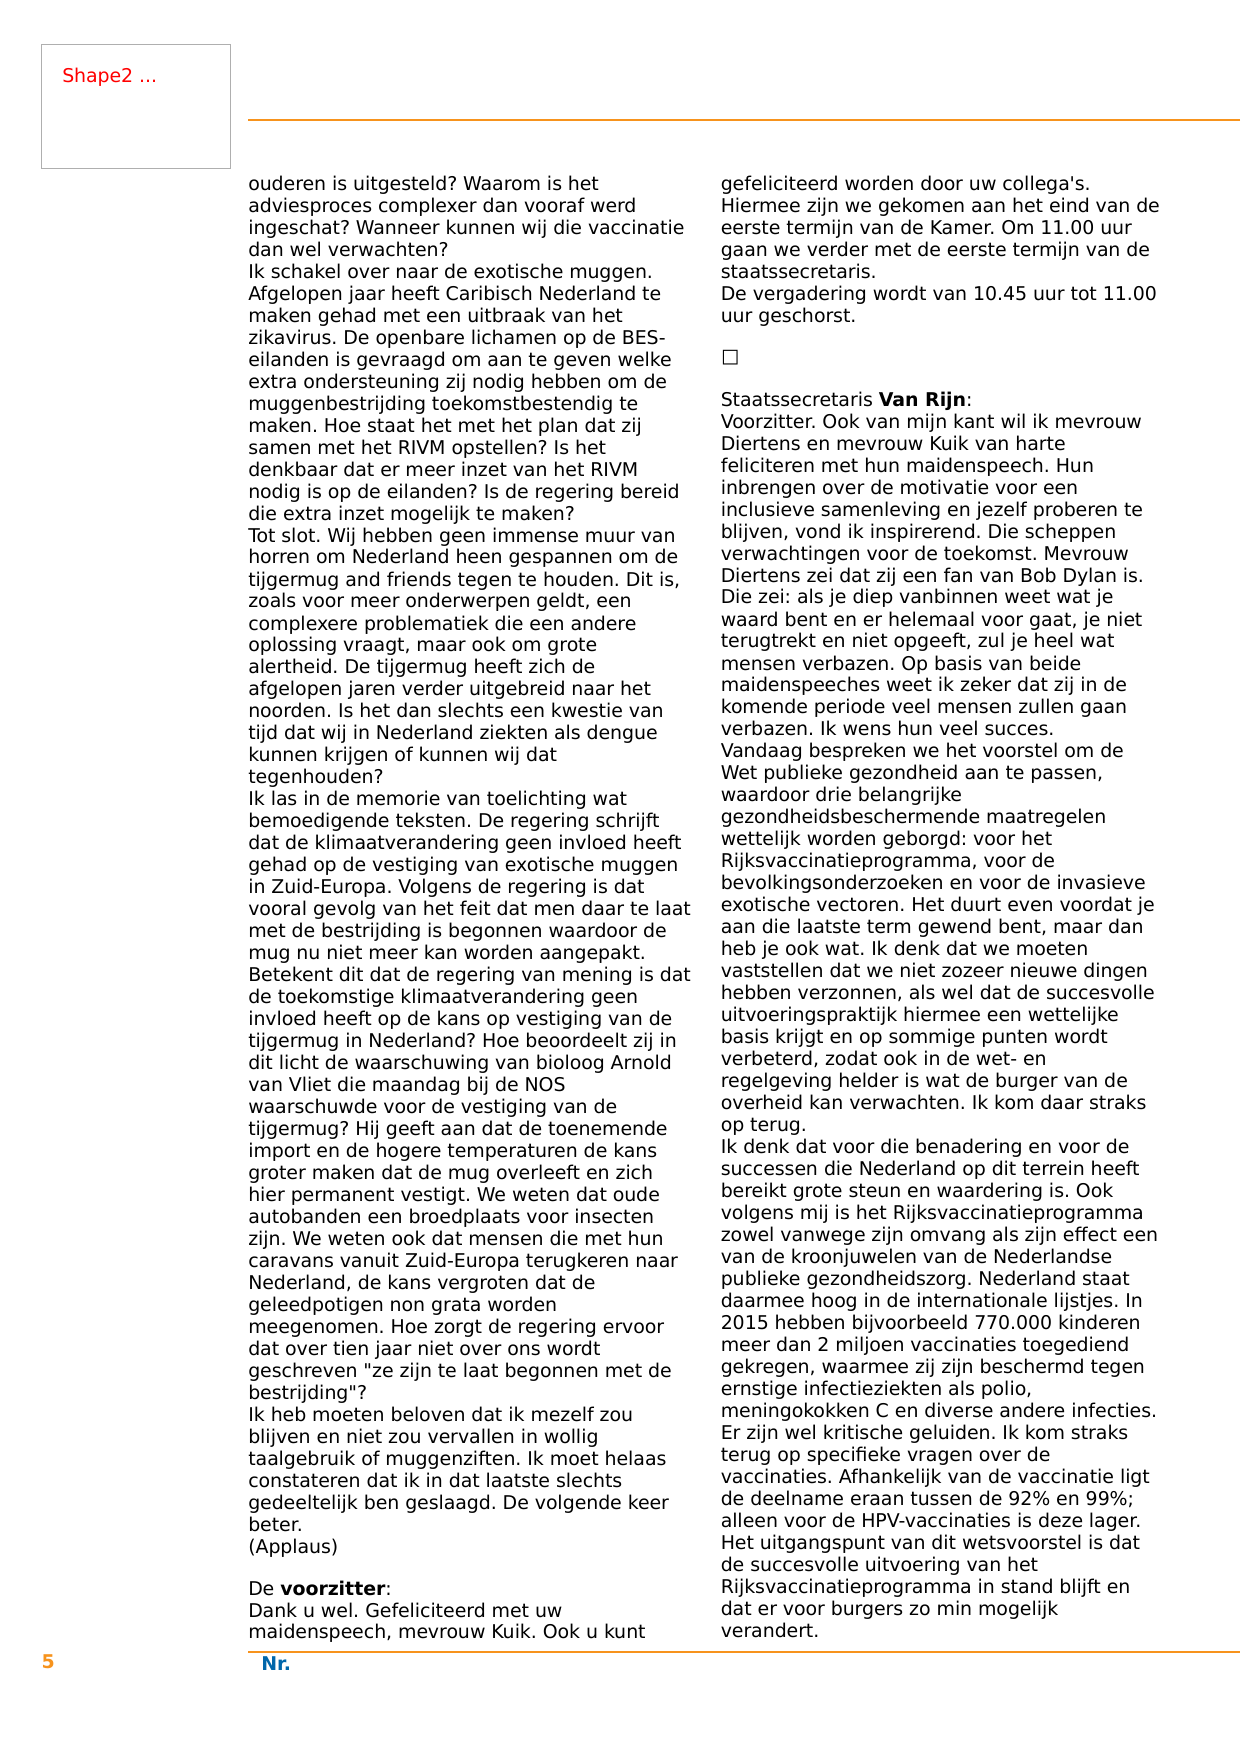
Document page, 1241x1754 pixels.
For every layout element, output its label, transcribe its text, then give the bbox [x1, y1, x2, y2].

text Ik las in de memorie van toelichting wat bemoedigende teksten. De regering schrijft dat de klimaatverandering geen invloed heeft gehad op de vestiging van exotische muggen in Zuid-Europa. Volgens de regering is dat vooral gevolg van het feit dat men daar te laat met de bestrijding is begonnen waardoor de mug nu niet meer kan worden aangepakt. Betekent dit dat de regering van mening is dat de toekomstige klimaatverandering geen invloed heeft op de kans op vestiging van de tijgermug in Nederland? Hoe beoordeelt zij in dit licht de waarschuwing van bioloog Arnold van Vliet die maandag bij de NOS waarschuwde voor de vestiging van de tijgermug? Hij geeft aan dat de toenemende import en de hogere temperaturen de kans groter maken dat de mug overleeft en zich hier permanent vestigt. We weten dat oude autobanden een broedplaats voor insecten zijn. We weten ook dat mensen die met hun caravans vanuit Zuid-Europa terugkeren naar Nederland, de kans vergroten dat de geleedpotigen non grata worden meegenomen. Hoe zorgt de regering ervoor dat over tien jaar niet over ons wordt geschreven "ze zijn te laat begonnen met de bestrijding"? [248, 788, 691, 1404]
text Ik heb moeten beloven dat ik mezelf zou blijven en niet zou vervallen in wollig taalgebruik of muggenziften. Ik moet helaas constateren dat ik in dat laatste slechts gedeeltelijk ben geslaagd. De volgende keer beter. [248, 1404, 691, 1536]
text Ik schakel over naar de exotische muggen. Afgelopen jaar heeft Caribisch Nederland te maken gehad met een uitbraak van het zikavirus. De openbare lichamen op de BES-eilanden is gevraagd om aan te geven welke extra ondersteuning zij nodig hebben om de muggenbestrijding toekomstbestendig te maken. Hoe staat het met het plan dat zij samen met het RIVM opstellen? Is het denkbaar dat er meer inzet van het RIVM nodig is op de eilanden? Is de regering bereid die extra inzet mogelijk te maken? [248, 261, 691, 524]
text Dank u wel. Gefeliciteerd met uw maidenspeech, mevrouw Kuik. Ook u kunt [248, 1599, 691, 1643]
text De voorzitter: [248, 1577, 691, 1599]
text gefeliciteerd worden door uw collega's. [721, 173, 1163, 195]
text Tot slot. Wij hebben geen immense muur van horren om Nederland heen gespannen om de tijgermug and friends tegen te houden. Dit is, zoals voor meer onderwerpen geldt, een complexere problematiek die een andere oplossing vraagt, maar ook om grote alertheid. De tijgermug heeft zich de afgelopen jaren verder uitgebreid naar het noorden. Is het dan slechts een kwestie van tijd dat wij in Nederland ziekten als dengue kunnen krijgen of kunnen wij dat tegenhouden? [248, 524, 691, 788]
text Voorzitter. Ook van mijn kant wil ik mevrouw Diertens en mevrouw Kuik van harte feliciteren met hun maidenspeech. Hun inbrengen over de motivatie voor een inclusieve samenleving en jezelf proberen te blijven, vond ik inspirerend. Die scheppen verwachtingen voor de toekomst. Mevrouw Diertens zei dat zij een fan van Bob Dylan is. Die zei: als je diep vanbinnen weet wat je waard bent en er helemaal voor gaat, je niet terugtrekt en niet opgeeft, zul je heel wat mensen verbazen. Op basis van beide maidenspeeches weet ik zeker dat zij in de komende periode veel mensen zullen gaan verbazen. Ik wens hun veel succes. [721, 411, 1163, 740]
text De vergadering wordt van 10.45 uur tot 11.00 uur geschorst. [721, 283, 1163, 327]
text (Applaus) [248, 1536, 691, 1557]
text ouderen is uitgesteld? Waarom is het adviesproces complexer dan vooraf werd ingeschat? Wanneer kunnen wij die vaccinatie dan wel verwachten? [248, 173, 691, 261]
text ⬜ [721, 347, 1163, 369]
text Hiermee zijn we gekomen aan het eind van de eerste termijn van de Kamer. Om 11.00 uur gaan we verder met de eerste termijn van de staatssecretaris. [721, 195, 1163, 283]
text Vandaag bespreken we het voorstel om de Wet publieke gezondheid aan te passen, waardoor drie belangrijke gezondheidsbeschermende maatregelen wettelijk worden geborgd: voor het Rijksvaccinatieprogramma, voor de bevolkingsonderzoeken en voor de invasieve exotische vectoren. Het duurt even voordat je aan die laatste term gewend bent, maar dan heb je ook wat. Ik denk dat we moeten vaststellen dat we niet zozeer nieuwe dingen hebben verzonnen, als wel dat de succesvolle uitvoeringspraktijk hiermee een wettelijke basis krijgt en op sommige punten wordt verbeterd, zodat ook in de wet- en regelgeving helder is wat de burger van de overheid kan verwachten. Ik kom daar straks op terug. [721, 740, 1163, 1136]
text Ik denk dat voor die benadering en voor de successen die Nederland op dit terrein heeft bereikt grote steun en waardering is. Ook volgens mij is het Rijksvaccinatieprogramma zowel vanwege zijn omvang als zijn effect een van de kroonjuwelen van de Nederlandse publieke gezondheidszorg. Nederland staat daarmee hoog in de internationale lijstjes. In 2015 hebben bijvoorbeeld 770.000 kinderen meer dan 2 miljoen vaccinaties toegediend gekregen, waarmee zij zijn beschermd tegen ernstige infectieziekten als polio, meningokokken C en diverse andere infecties. Er zijn wel kritische geluiden. Ik kom straks terug op specifieke vragen over de vaccinaties. Afhankelijk van de vaccinatie ligt de deelname eraan tussen de 92% en 99%; alleen voor de HPV-vaccinaties is deze lager. Het uitgangspunt van dit wetsvoorstel is dat de succesvolle uitvoering van het Rijksvaccinatieprogramma in stand blijft en dat er voor burgers zo min mogelijk verandert. [721, 1136, 1163, 1641]
text Staatssecretaris Van Rijn: [721, 389, 1163, 411]
